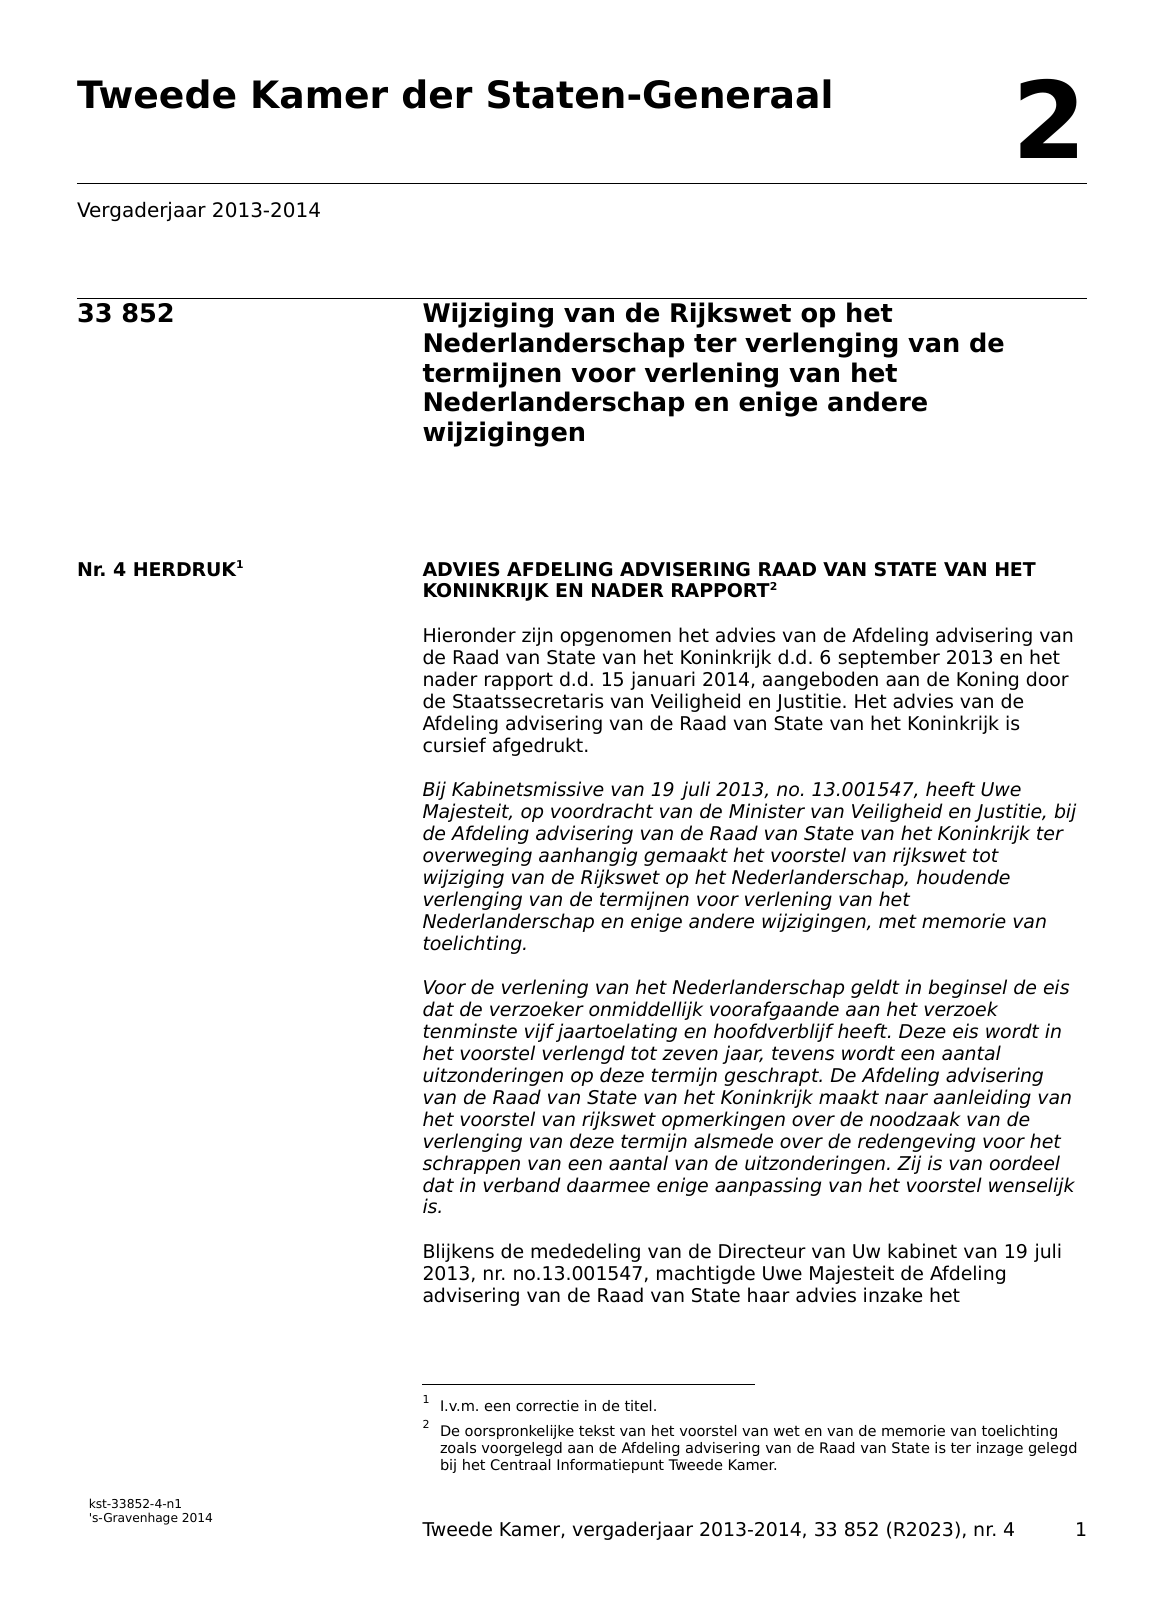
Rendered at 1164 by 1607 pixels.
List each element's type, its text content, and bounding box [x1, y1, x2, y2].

text Blijkens de mededeling van de Directeur van Uw kabinet van 19 juli 2013, nr. no.13.001547, machtigde Uwe Majesteit de Afdeling advisering van de Raad van State haar advies inzake het [422, 1241, 1087, 1307]
text 's-Gravenhage 2014 [88, 1511, 323, 1525]
text De oorspronkelijke tekst van het voorstel van wet en van de memorie van toelichting zoals voorgelegd aan de Afdeling advisering van de Raad van State is ter inzage gelegd bij het Centraal Informatiepunt Tweede Kamer. [422, 1418, 1087, 1474]
text I.v.m. een correctie in de titel. [422, 1393, 1087, 1416]
table_header Tweede Kamer der Staten-Generaal [77, 59, 886, 183]
text Voor de verlening van het Nederlanderschap geldt in beginsel de eis dat de verzoeker onmiddellijk voorafgaande aan het verzoek tenminste vijf jaartoelating en hoofdverblijf heeft. Deze eis wordt in het voorstel verlengd tot zeven jaar, tevens wordt een aantal uitzonderingen op deze termijn geschrapt. De Afdeling advisering van de Raad van State van het Koninkrijk maakt naar aanleiding van het voorstel van rijkswet opmerkingen over de noodzaak van de verlenging van deze termijn alsmede over de redengeving voor het schrappen van een aantal van de uitzonderingen. Zij is van oordeel dat in verband daarmee enige aanpassing van het voorstel wenselijk is. [422, 977, 1087, 1218]
text kst-33852-4-n1 [88, 1497, 323, 1511]
subtitle Nr. 4 HERDRUK ADVIES AFDELING ADVISERING RAAD VAN STATE VAN HET KONINKRIJK EN NADER RAPPORT [77, 558, 1087, 602]
table_cell Vergaderjaar 2013-2014 [77, 184, 1087, 298]
text Hieronder zijn opgenomen het advies van de Afdeling advisering van de Raad van State van het Koninkrijk d.d. 6 september 2013 en het nader rapport d.d. 15 januari 2014, aangeboden aan de Koning door de Staatssecretaris van Veiligheid en Justitie. Het advies van de Afdeling advisering van de Raad van State van het Koninkrijk is cursief afgedrukt. [422, 624, 1087, 756]
table_header 2 [886, 59, 1087, 183]
text Bij Kabinetsmissive van 19 juli 2013, no. 13.001547, heeft Uwe Majesteit, op voordracht van de Minister van Veiligheid en Justitie, bij de Afdeling advisering van de Raad van State van het Koninkrijk ter overweging aanhangig gemaakt het voorstel van rijkswet tot wijziging van de Rijkswet op het Nederlanderschap, houdende verlenging van de termijnen voor verlening van het Nederlanderschap en enige andere wijzigingen, met memorie van toelichting. [422, 779, 1087, 954]
subtitle 33 852 Wijziging van de Rijkswet op het Nederlanderschap ter verlenging van de termijnen voor verlening van het Nederlanderschap en enige andere wijzigingen [77, 299, 1087, 447]
